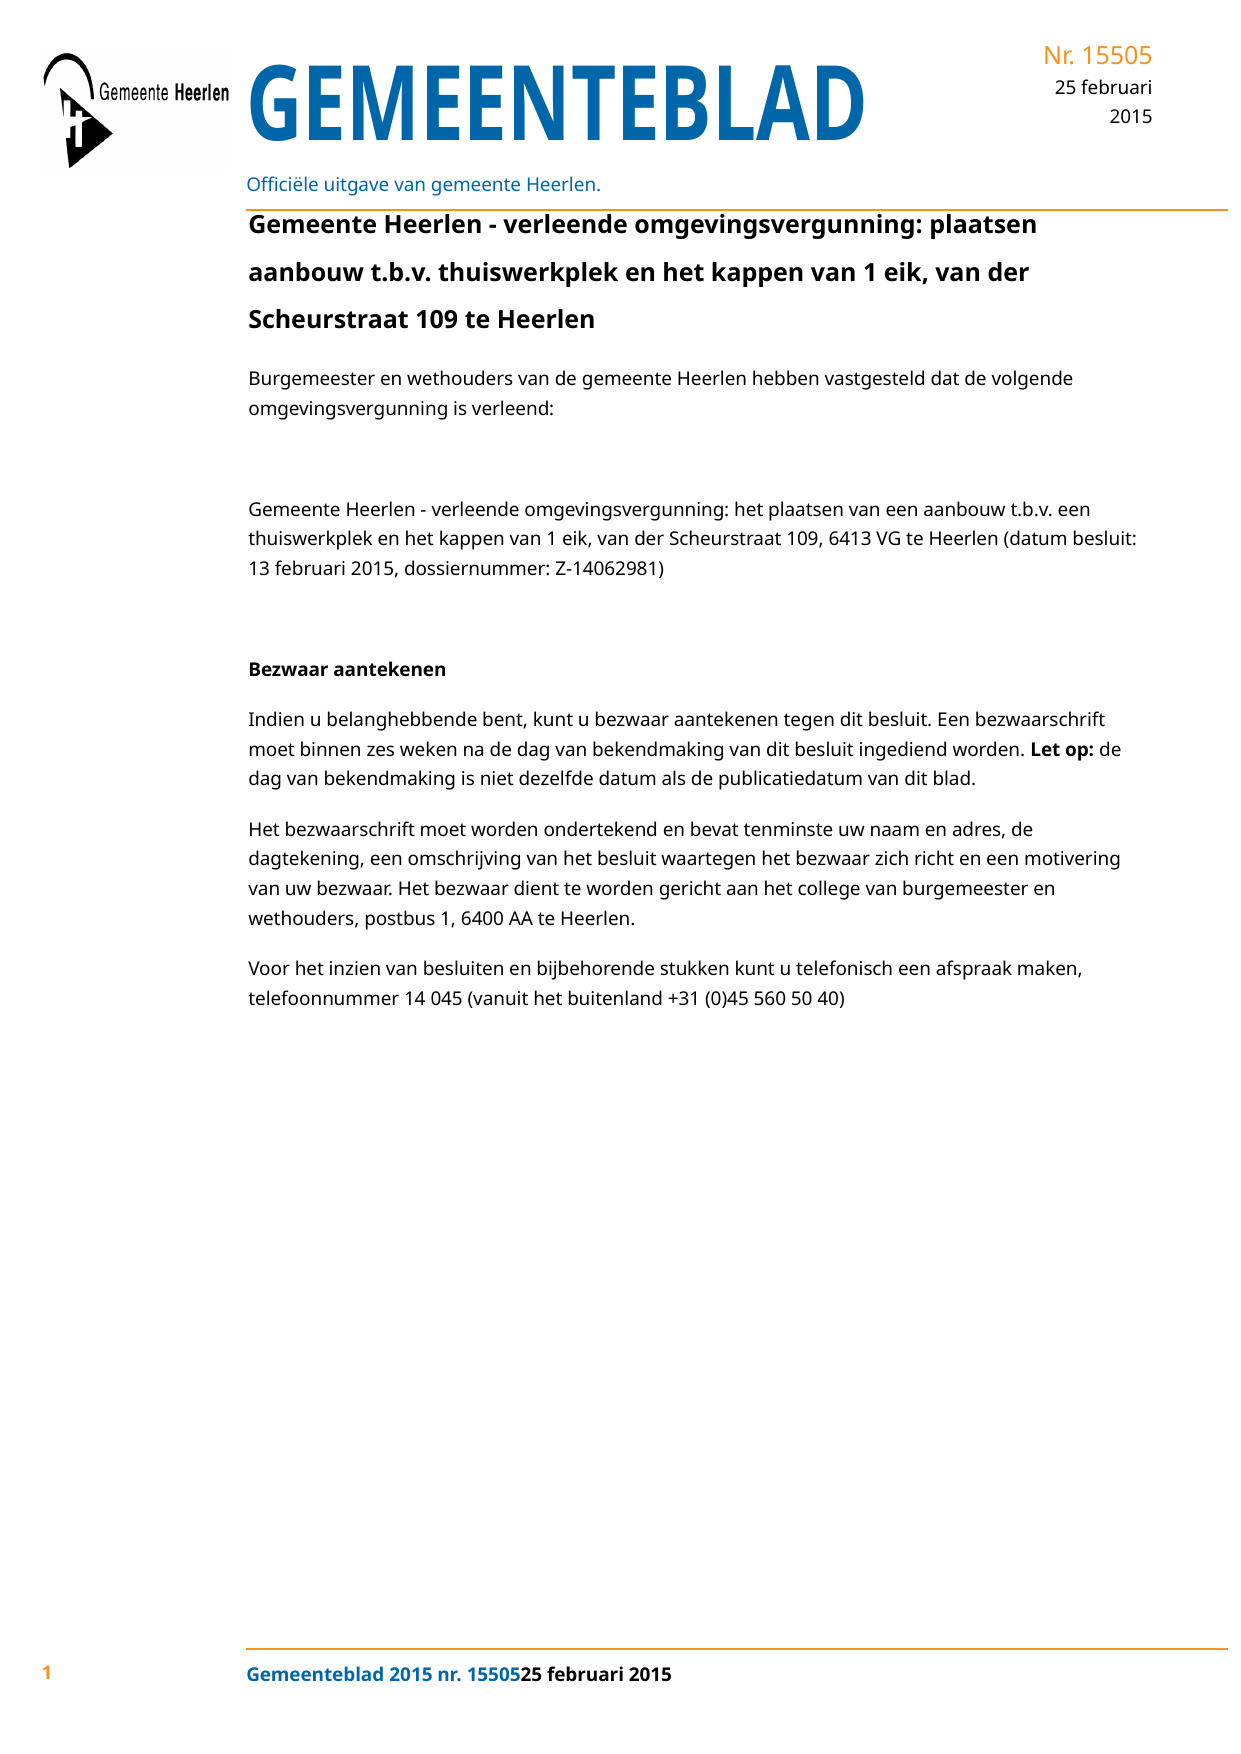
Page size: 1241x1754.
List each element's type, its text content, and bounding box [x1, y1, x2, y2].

text Voor het inzien van besluiten en bijbehorende stukken kunt u telefonisch een afspraak maken, telefoonnummer 14 045 (vanuit het buitenland +31 (0)45 560 50 40) [248, 955, 1152, 1010]
text Het bezwaarschrift moet worden ondertekend en bevat tenminste uw naam en adres, de dagtekening, een omschrijving van het besluit waartegen het bezwaar zich richt en een motivering van uw bezwaar. Het bezwaar dient te worden gericht aan het college van burgemeester en wethouders, postbus 1, 6400 AA te Heerlen. [248, 816, 1152, 930]
text Gemeente Heerlen - verleende omgevingsvergunning: het plaatsen van een aanbouw t.b.v. een thuiswerkplek en het kappen van 1 eik, van der Scheurstraat 109, 6413 VG te Heerlen (datum besluit: 13 februari 2015, dossiernummer: Z-14062981) [248, 496, 1152, 581]
text Bezwaar aantekenen [248, 656, 1152, 682]
text Gemeente Heerlen - verleende omgevingsvergunning: plaatsen aanbouw t.b.v. thuiswerkplek en het kappen van 1 eik, van der Scheurstraat 109 te Heerlen [248, 211, 1152, 336]
text Indien u belanghebbende bent, kunt u bezwaar aantekenen tegen dit besluit. Een bezwaarschrift moet binnen zes weken na de dag van bekendmaking van dit besluit ingediend worden. Let op: de dag van bekendmaking is niet dezelfde datum als de publicatiedatum van dit blad. [248, 706, 1152, 791]
text Burgemeester en wethouders van de gemeente Heerlen hebben vastgesteld dat de volgende omgevingsvergunning is verleend: [248, 366, 1152, 421]
picture [41, 47, 231, 172]
